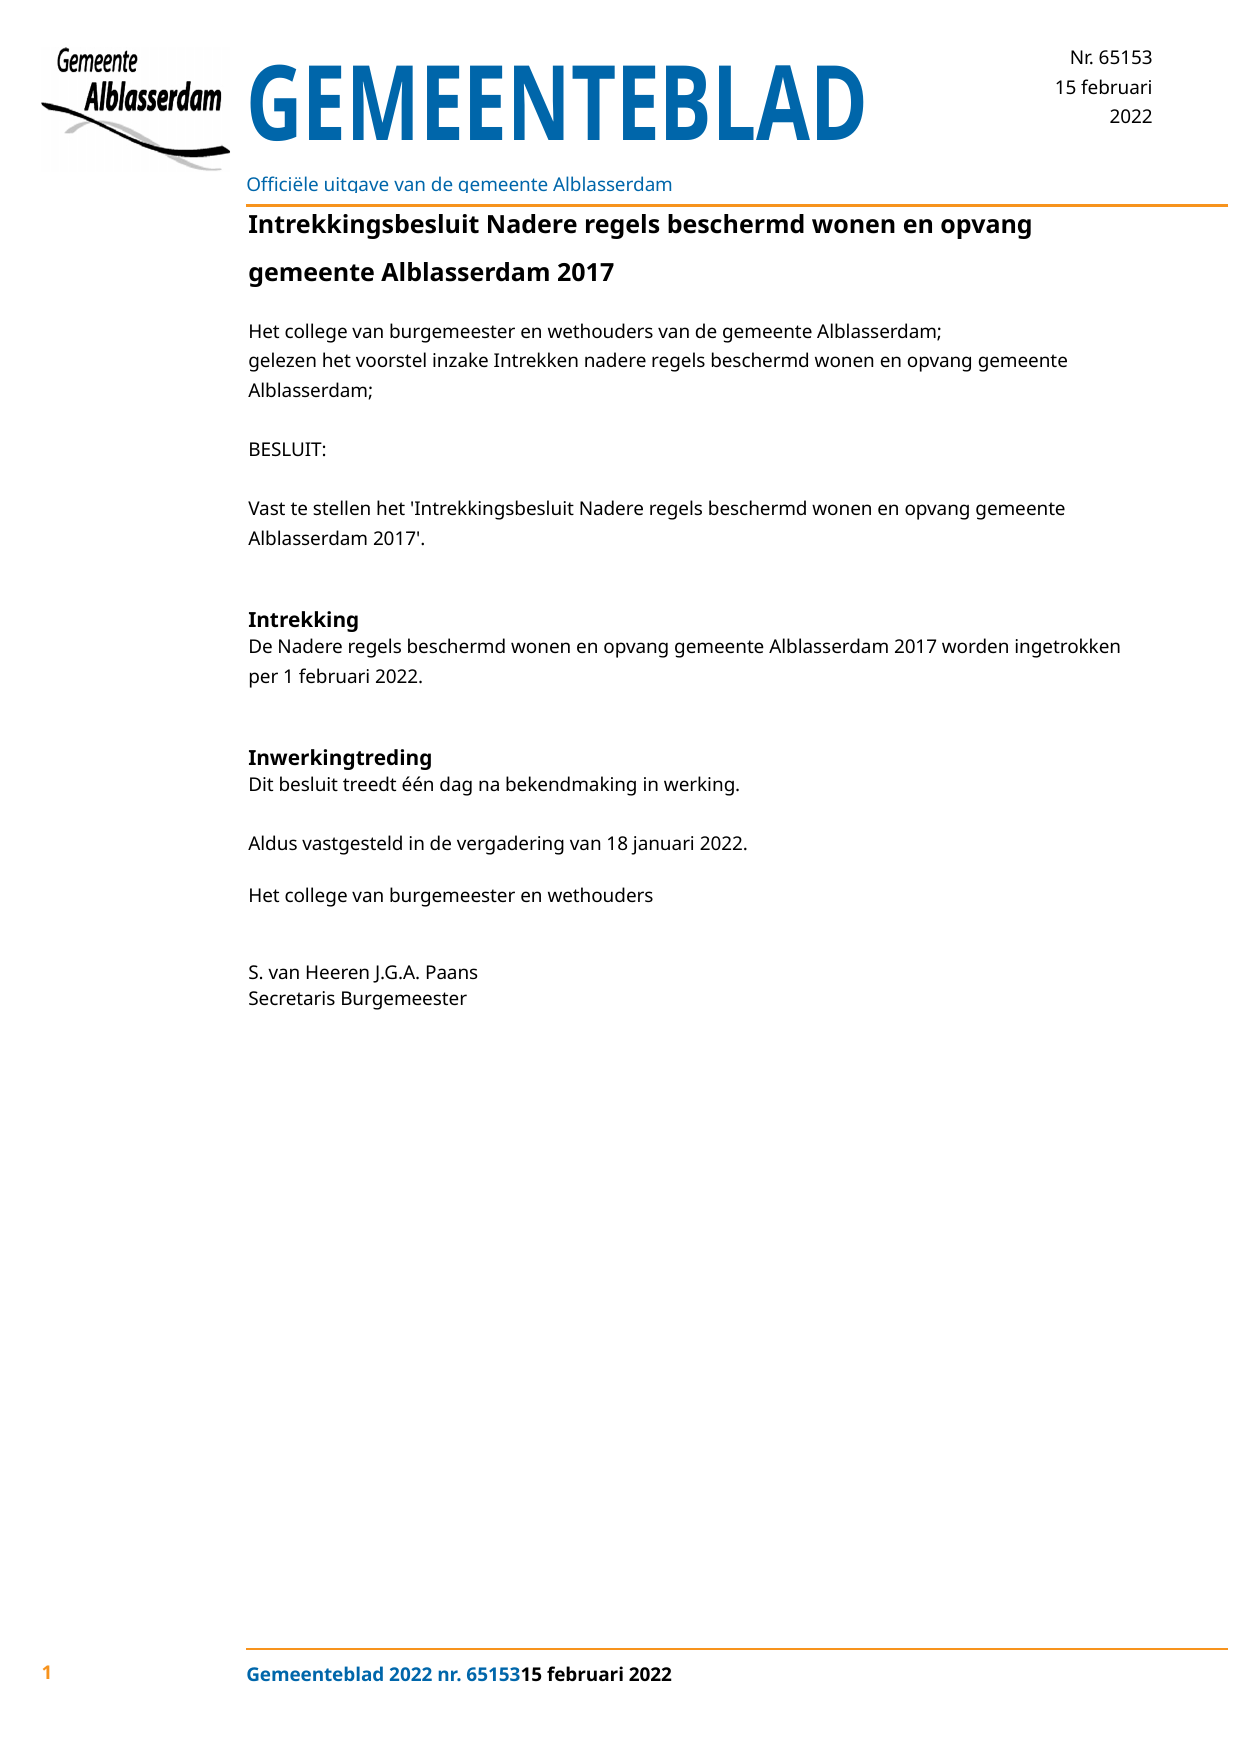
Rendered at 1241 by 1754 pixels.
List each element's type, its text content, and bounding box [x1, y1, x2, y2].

text Intrekking [248, 605, 1152, 633]
text De Nadere regels beschermd wonen en opvang gemeente Alblasserdam 2017 worden ingetrokken per 1 februari 2022. [248, 633, 1152, 689]
picture [41, 47, 231, 172]
text Intrekkingsbesluit Nadere regels beschermd wonen en opvang gemeente Alblasserdam 2017 [248, 207, 1152, 288]
text Aldus vastgesteld in de vergadering van 18 januari 2022. [248, 831, 1152, 856]
text gelezen het voorstel inzake Intrekken nadere regels beschermd wonen en opvang gemeente [248, 347, 1152, 373]
text Inwerkingtreding [248, 743, 1152, 771]
text Alblasserdam; [248, 377, 1152, 403]
text BESLUIT: [248, 436, 1152, 462]
text Het college van burgemeester en wethouders [248, 882, 1152, 908]
text Secretaris Burgemeester [248, 985, 1152, 1011]
text Vast te stellen het 'Intrekkingsbesluit Nadere regels beschermd wonen en opvang gemeente Alblasserdam 2017'. [248, 495, 1152, 551]
text S. van Heeren J.G.A. Paans [248, 959, 1152, 985]
text Dit besluit treedt één dag na bekendmaking in werking. [248, 771, 1152, 797]
text Het college van burgemeester en wethouders van de gemeente Alblasserdam; [248, 318, 1152, 344]
